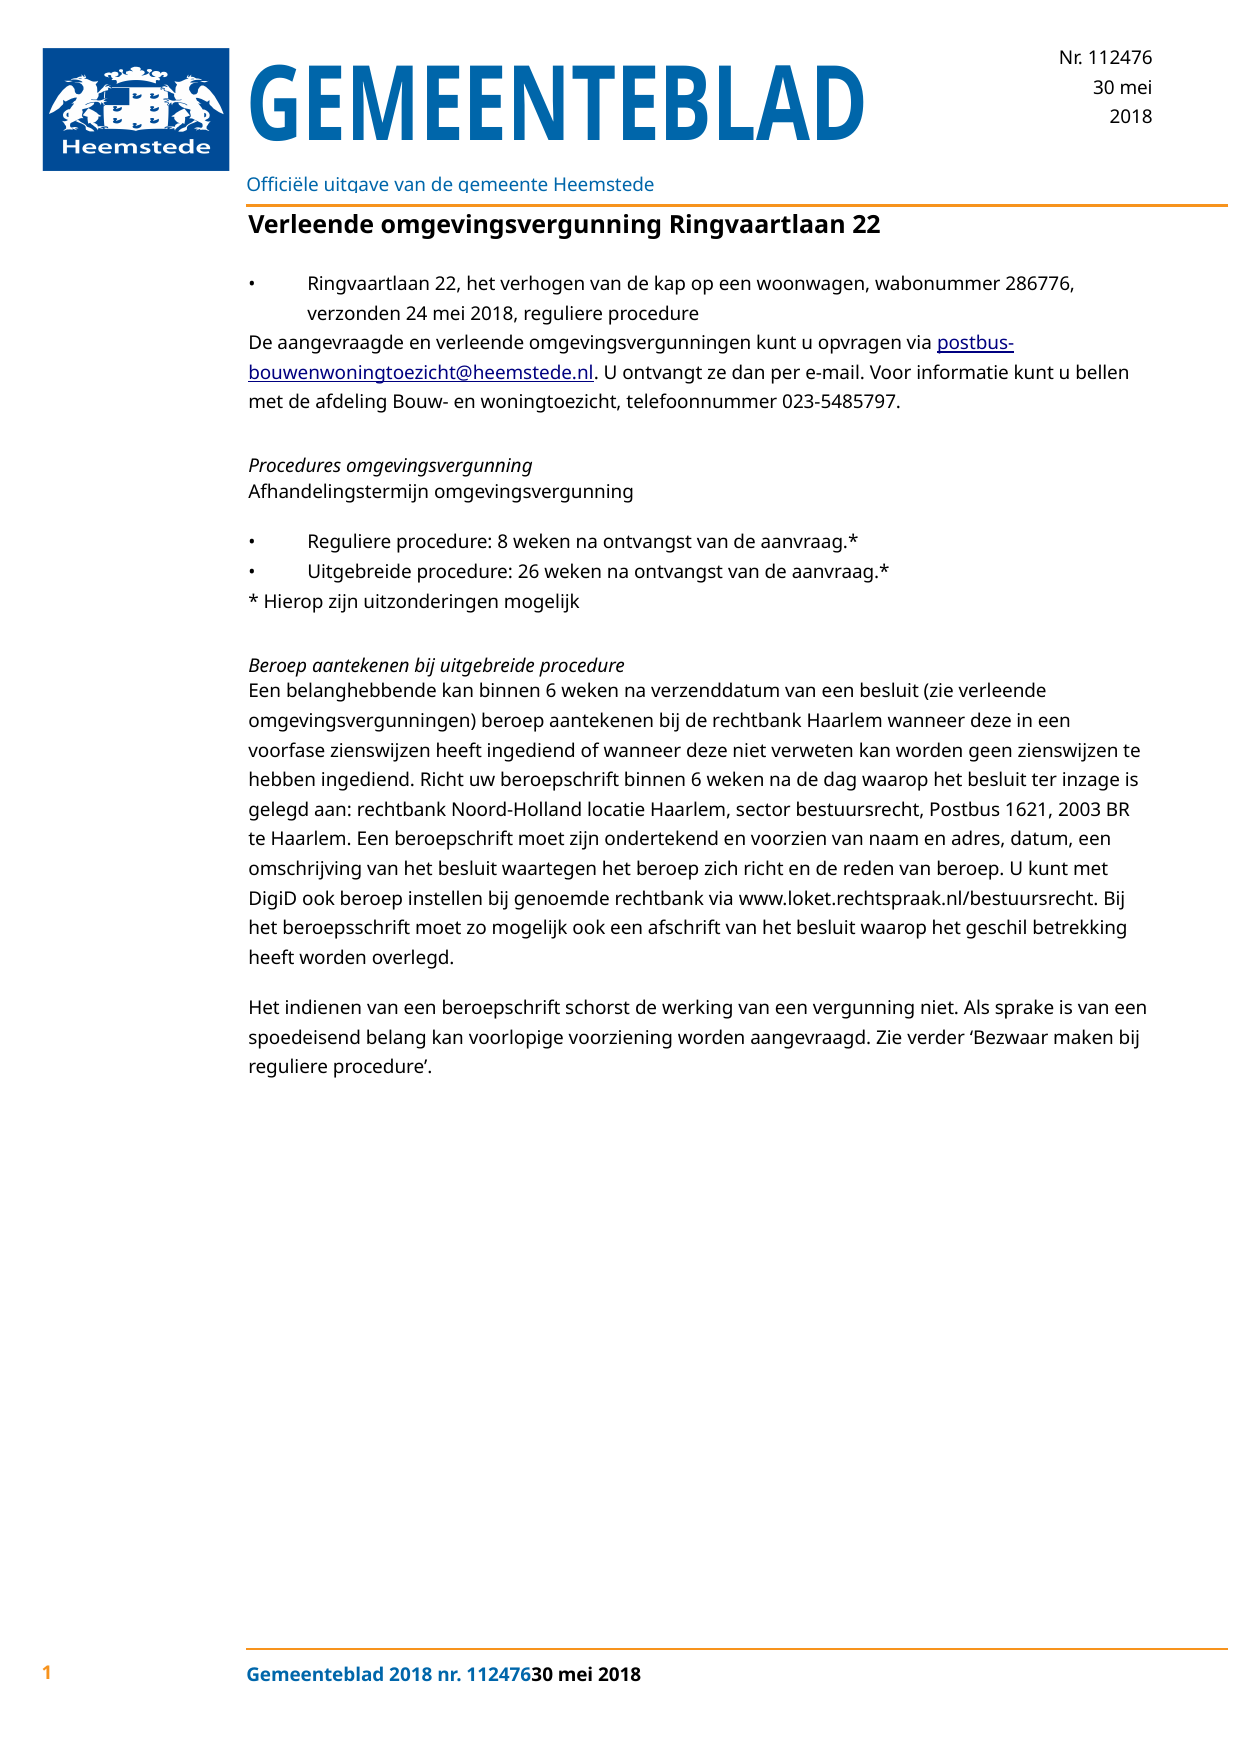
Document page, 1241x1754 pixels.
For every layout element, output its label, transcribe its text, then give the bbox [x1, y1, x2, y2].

picture [41, 47, 231, 172]
list Reguliere procedure: 8 weken na ontvangst van de aanvraag.* [248, 529, 1152, 554]
text * Hierop zijn uitzonderingen mogelijk [248, 588, 1152, 614]
text Verleende omgevingsvergunning Ringvaartlaan 22 [248, 207, 1152, 241]
text Een belanghebbende kan binnen 6 weken na verzenddatum van een besluit (zie verleende omgevingsvergunningen) beroep aantekenen bij de rechtbank Haarlem wanneer deze in een voorfase zienswijzen heeft ingediend of wanneer deze niet verweten kan worden geen zienswijzen te hebben ingediend. Richt uw beroepschrift binnen 6 weken na de dag waarop het besluit ter inzage is gelegd aan: rechtbank Noord-Holland locatie Haarlem, sector bestuursrecht, Postbus 1621, 2003 BR te Haarlem. Een beroepschrift moet zijn ondertekend en voorzien van naam en adres, datum, een omschrijving van het besluit waartegen het beroep zich richt en de reden van beroep. U kunt met DigiD ook beroep instellen bij genoemde rechtbank via www.loket.rechtspraak.nl/bestuursrecht. Bij het beroepsschrift moet zo mogelijk ook een afschrift van het besluit waarop het geschil betrekking heeft worden overlegd. [248, 678, 1152, 969]
text Procedures omgevingsvergunning [248, 453, 1152, 478]
text De aangevraagde en verleende omgevingsvergunningen kunt u opvragen via postbus-bouwenwoningtoezicht@heemstede.nl. U ontvangt ze dan per e-mail. Voor informatie kunt u bellen met de afdeling Bouw- en woningtoezicht, telefoonnummer 023-5485797. [248, 329, 1152, 414]
text Het indienen van een beroepschrift schorst de werking van een vergunning niet. Als sprake is van een spoedeisend belang kan voorlopige voorziening worden aangevraagd. Zie verder ‘Bezwaar maken bij reguliere procedure’. [248, 994, 1152, 1079]
list Ringvaartlaan 22, het verhogen van de kap op een woonwagen, wabonummer 286776, verzonden 24 mei 2018, reguliere procedure [248, 270, 1152, 326]
text Afhandelingstermijn omgevingsvergunning [248, 478, 1152, 504]
list Uitgebreide procedure: 26 weken na ontvangst van de aanvraag.* [248, 558, 1152, 584]
text Beroep aantekenen bij uitgebreide procedure [248, 652, 1152, 678]
